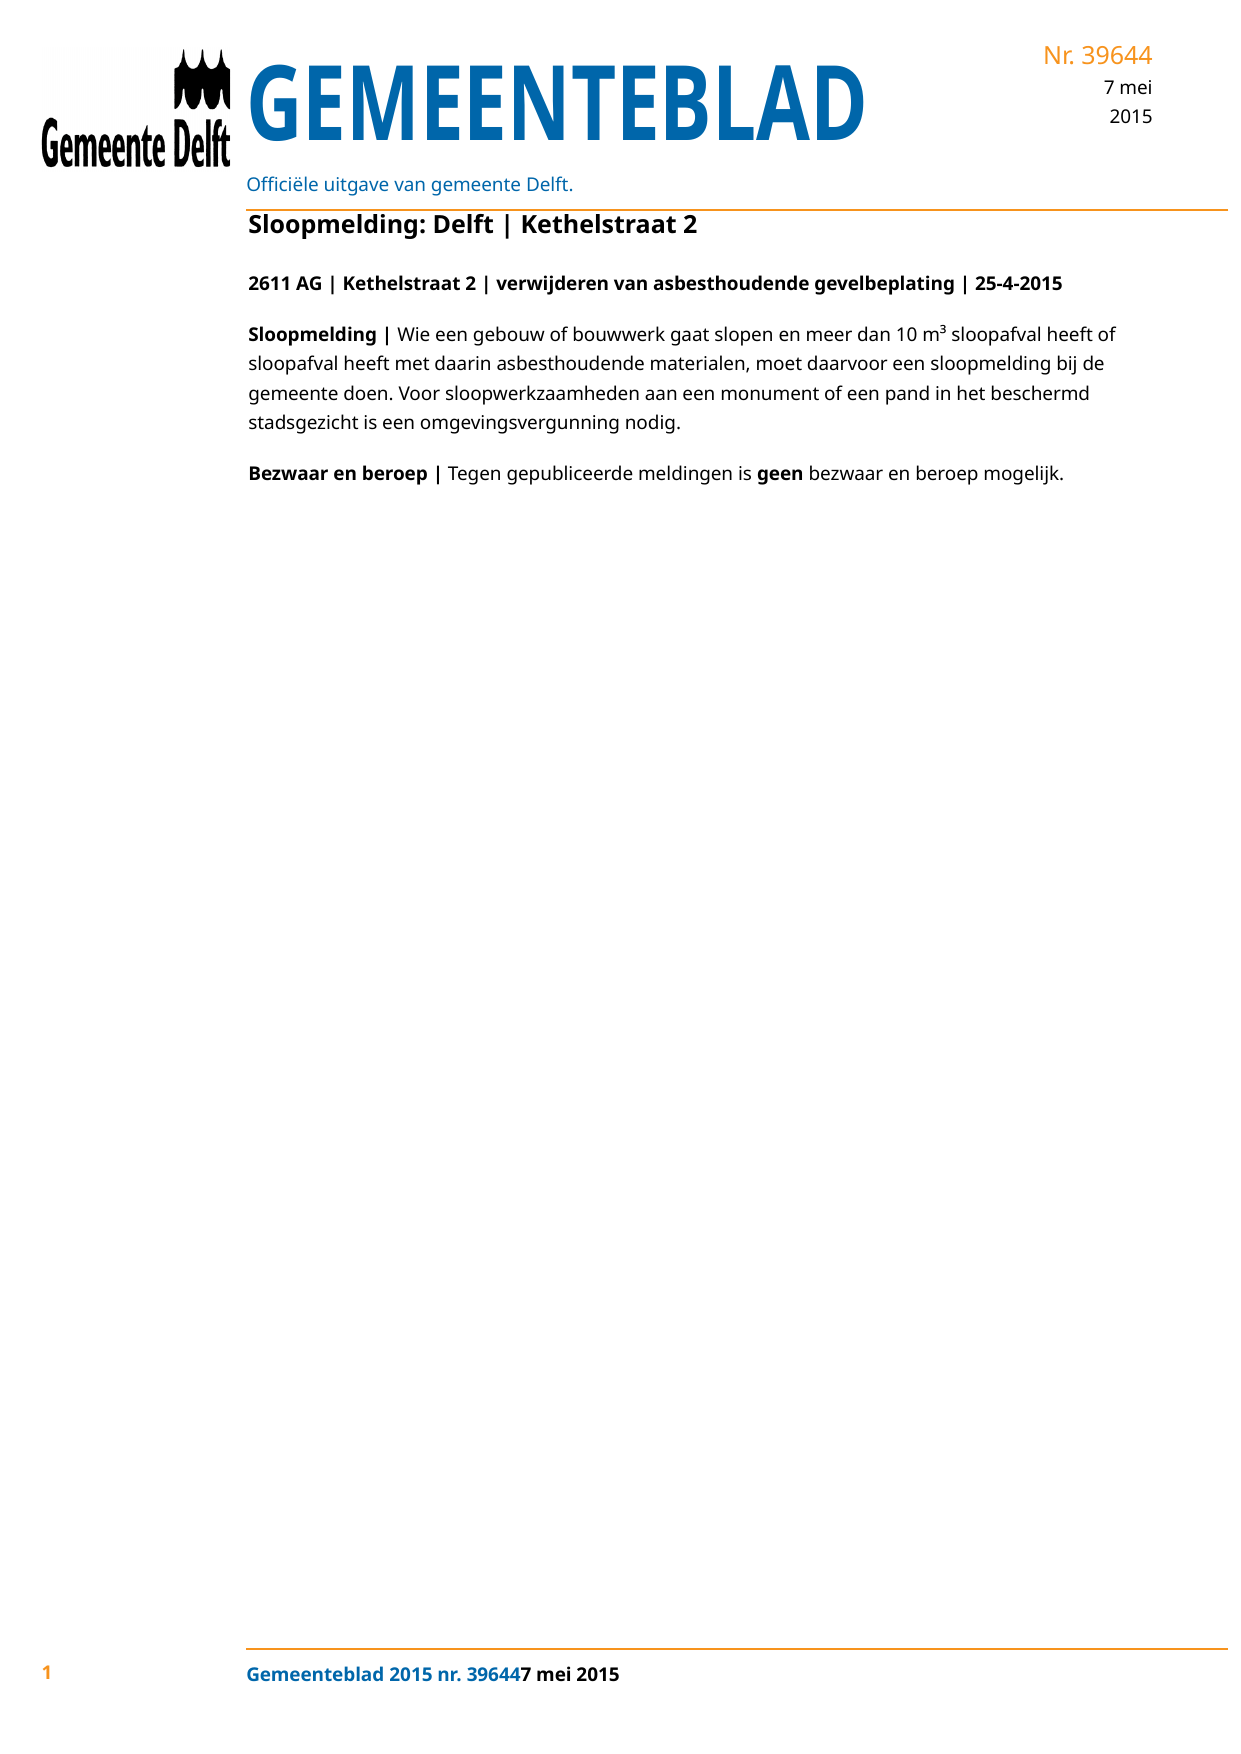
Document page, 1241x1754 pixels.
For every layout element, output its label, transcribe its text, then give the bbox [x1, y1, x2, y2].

picture [41, 47, 231, 172]
text Bezwaar en beroep | Tegen gepubliceerde meldingen is geen bezwaar en beroep mogelijk. [248, 460, 1152, 486]
text Sloopmelding | Wie een gebouw of bouwwerk gaat slopen en meer dan 10 m³ sloopafval heeft of sloopafval heeft met daarin asbesthoudende materialen, moet daarvoor een sloopmelding bij de gemeente doen. Voor sloopwerkzaamheden aan een monument of een pand in het beschermd stadsgezicht is een omgevingsvergunning nodig. [248, 321, 1152, 435]
text 2611 AG | Kethelstraat 2 | verwijderen van asbesthoudende gevelbeplating | 25-4-2015 [248, 270, 1152, 296]
text Sloopmelding: Delft | Kethelstraat 2 [248, 211, 1152, 241]
